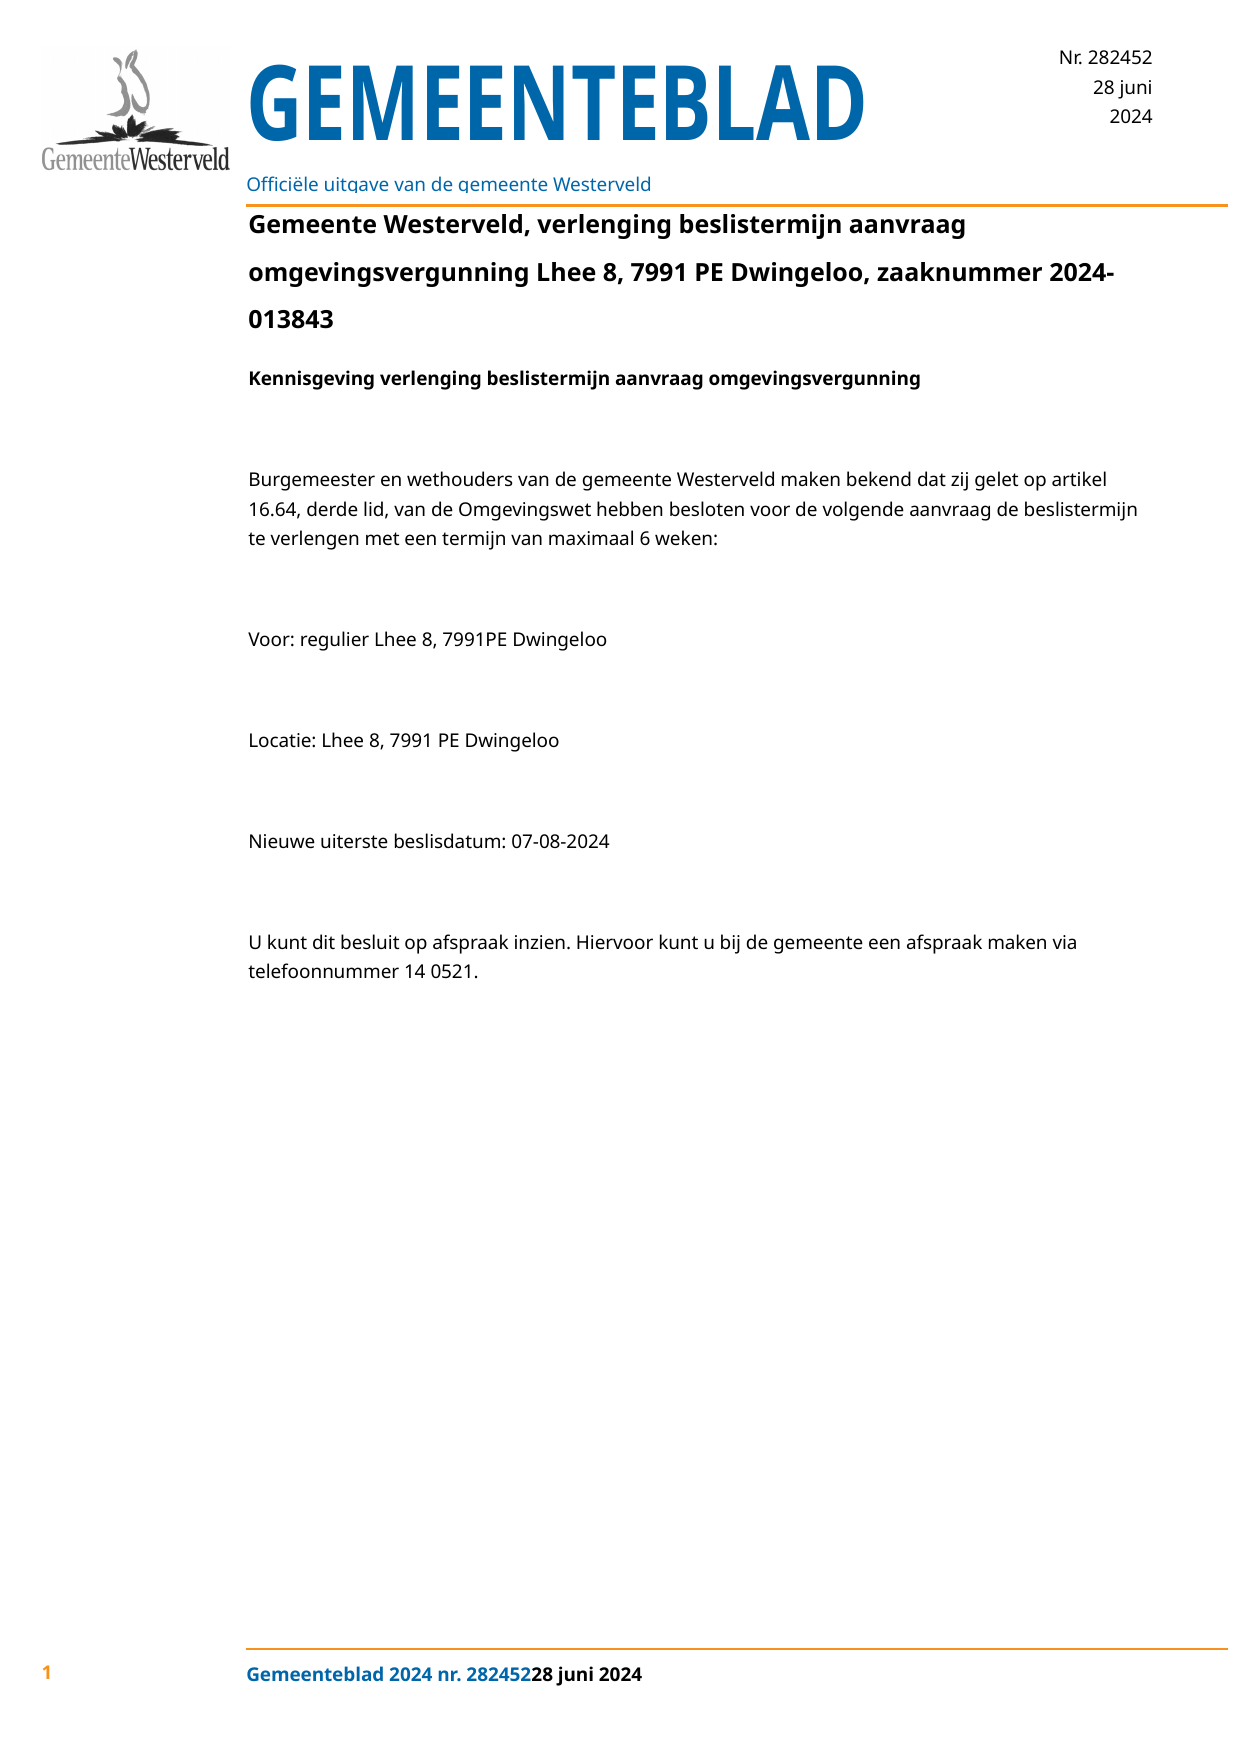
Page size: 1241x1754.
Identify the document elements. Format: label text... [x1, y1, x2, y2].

picture [41, 47, 231, 172]
text Locatie: Lhee 8, 7991 PE Dwingeloo [248, 727, 1152, 753]
text Kennisgeving verlenging beslistermijn aanvraag omgevingsvergunning [248, 366, 1152, 391]
text Nieuwe uiterste beslisdatum: 07-08-2024 [248, 828, 1152, 854]
text Voor: regulier Lhee 8, 7991PE Dwingeloo [248, 626, 1152, 652]
text Burgemeester en wethouders van de gemeente Westerveld maken bekend dat zij gelet op artikel 16.64, derde lid, van de Omgevingswet hebben besloten voor de volgende aanvraag de beslistermijn te verlengen met een termijn van maximaal 6 weken: [248, 466, 1152, 551]
text Gemeente Westerveld, verlenging beslistermijn aanvraag omgevingsvergunning Lhee 8, 7991 PE Dwingeloo, zaaknummer 2024-013843 [248, 207, 1152, 336]
text U kunt dit besluit op afspraak inzien. Hiervoor kunt u bij de gemeente een afspraak maken via telefoonnummer 14 0521. [248, 929, 1152, 984]
